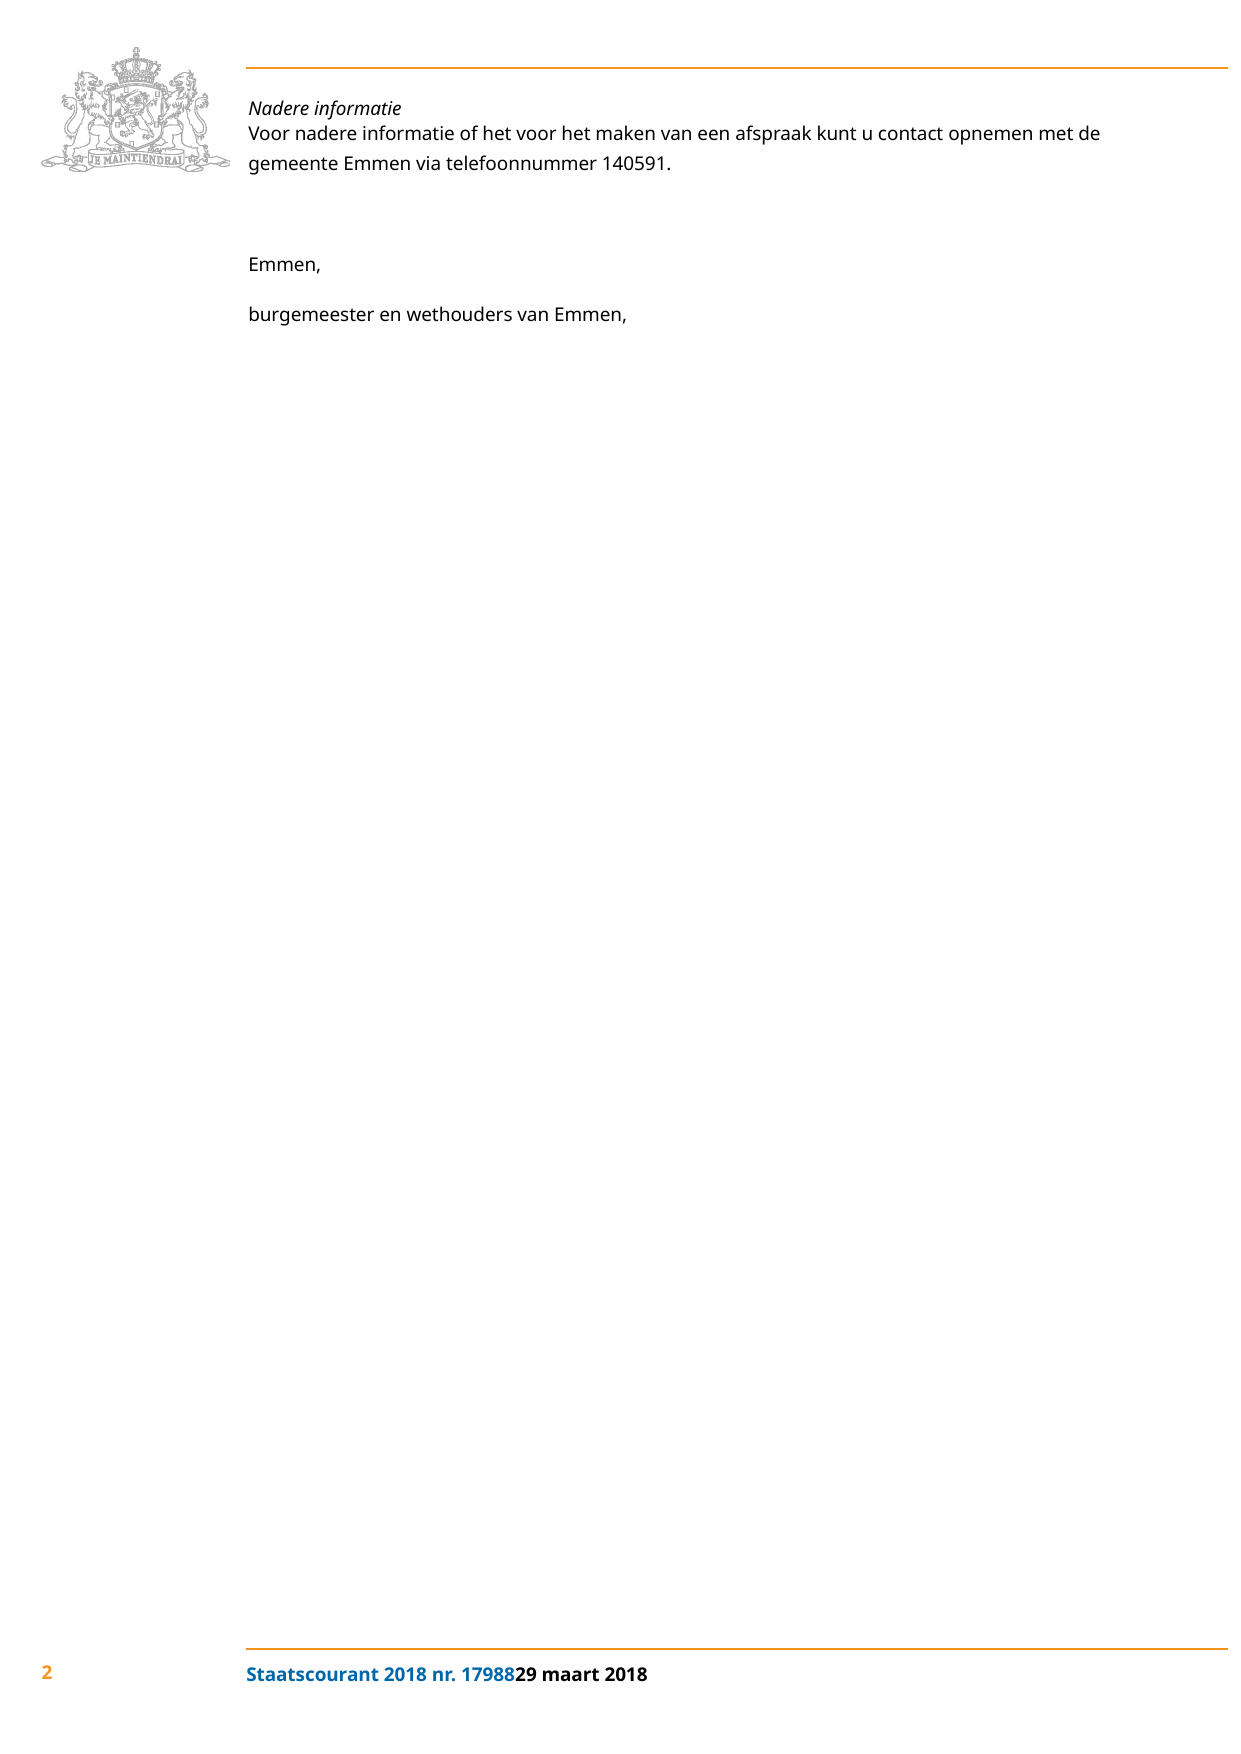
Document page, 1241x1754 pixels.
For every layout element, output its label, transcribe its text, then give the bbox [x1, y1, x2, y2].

picture [41, 47, 231, 172]
text burgemeester en wethouders van Emmen, [248, 301, 1152, 327]
text Voor nadere informatie of het voor het maken van een afspraak kunt u contact opnemen met de gemeente Emmen via telefoonnummer 140591. [248, 121, 1152, 176]
text Nadere informatie [248, 95, 1152, 121]
text Emmen, [248, 251, 1152, 277]
